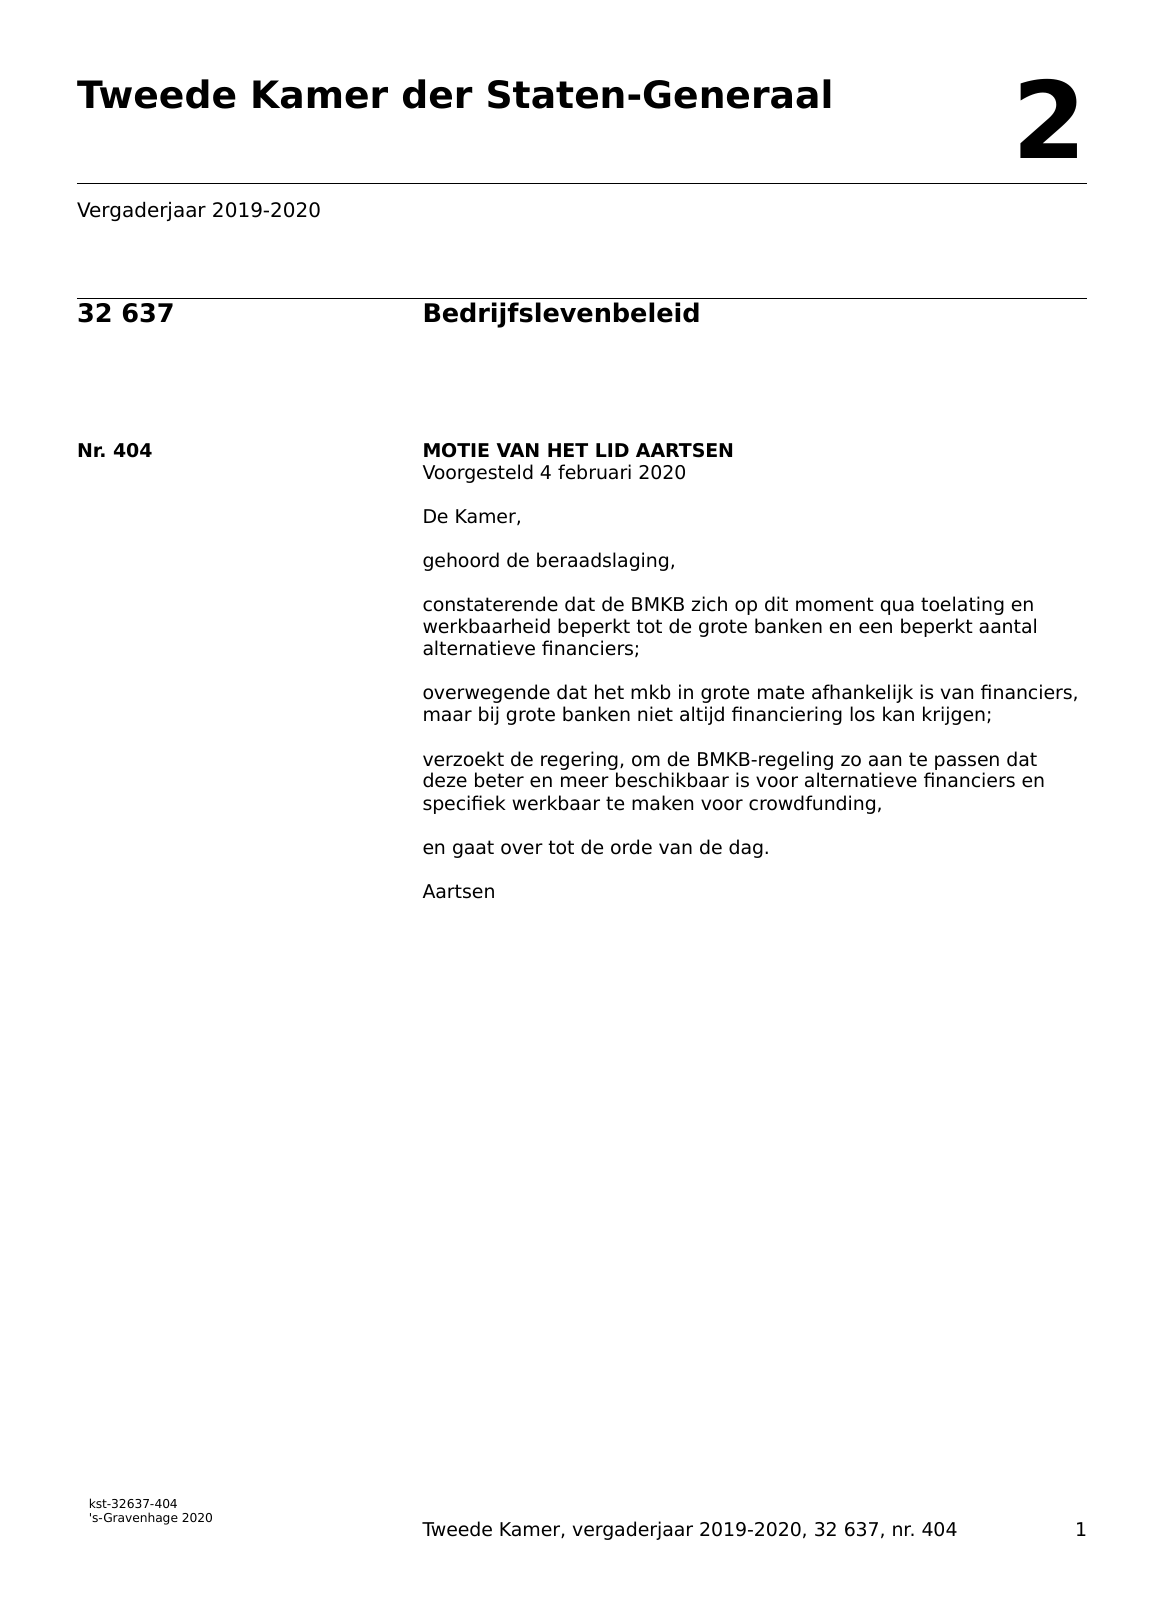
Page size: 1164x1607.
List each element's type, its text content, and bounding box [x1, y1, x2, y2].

text 's-Gravenhage 2020 [88, 1511, 323, 1525]
table_header Tweede Kamer der Staten-Generaal [77, 59, 886, 183]
subtitle 32 637 Bedrijfslevenbeleid [77, 299, 1087, 329]
text kst-32637-404 [88, 1497, 323, 1511]
table_cell Vergaderjaar 2019-2020 [77, 184, 1087, 298]
text en gaat over tot de orde van de dag. [422, 837, 1087, 858]
subtitle Nr. 404 MOTIE VAN HET LID AARTSEN [77, 440, 1087, 462]
text gehoord de beraadslaging, [422, 550, 1087, 572]
table_header 2 [886, 59, 1087, 183]
text overwegende dat het mkb in grote mate afhankelijk is van financiers, maar bij grote banken niet altijd financiering los kan krijgen; [422, 682, 1087, 726]
text De Kamer, [422, 506, 1087, 528]
text Aartsen [422, 881, 1087, 903]
text Voorgesteld 4 februari 2020 [422, 462, 1087, 484]
text constaterende dat de BMKB zich op dit moment qua toelating en werkbaarheid beperkt tot de grote banken en een beperkt aantal alternatieve financiers; [422, 594, 1087, 660]
text verzoekt de regering, om de BMKB-regeling zo aan te passen dat deze beter en meer beschikbaar is voor alternatieve financiers en specifiek werkbaar te maken voor crowdfunding, [422, 748, 1087, 814]
